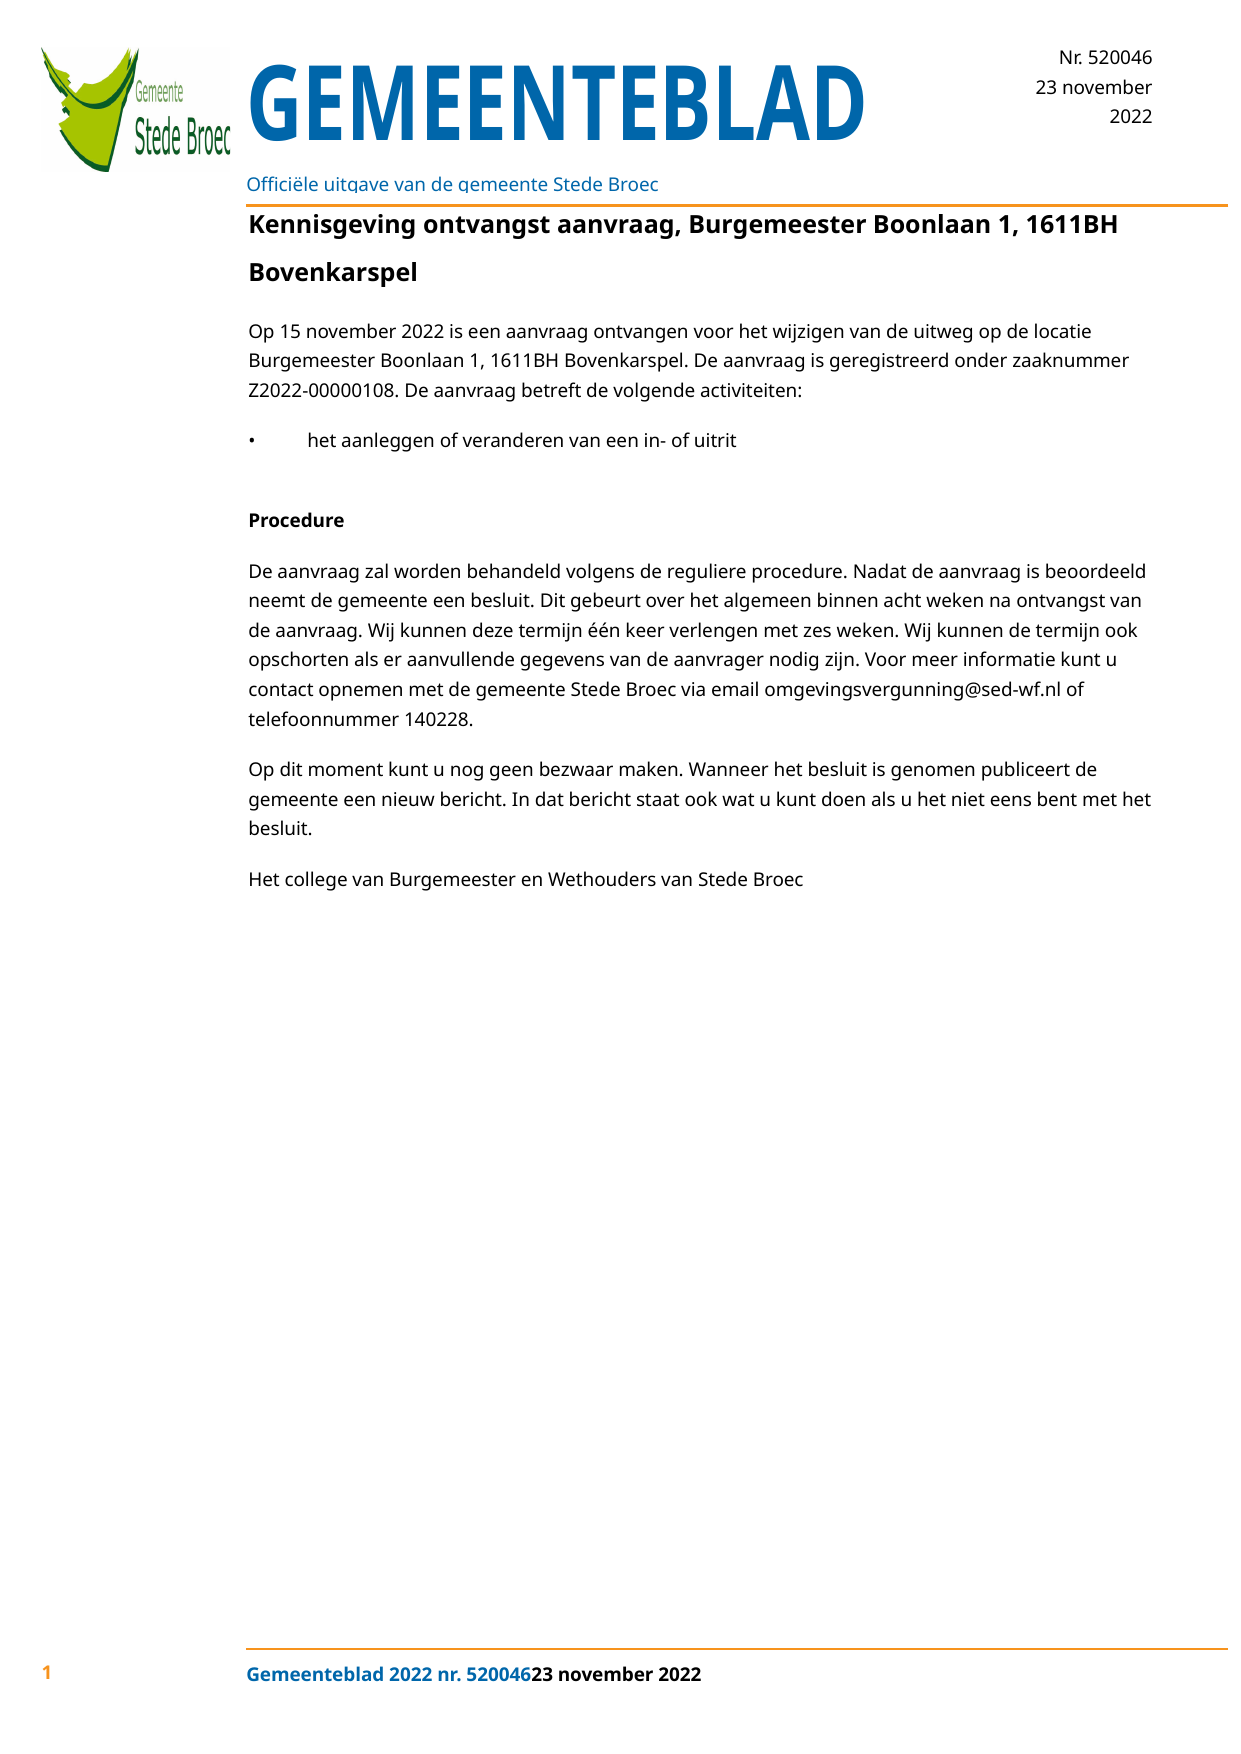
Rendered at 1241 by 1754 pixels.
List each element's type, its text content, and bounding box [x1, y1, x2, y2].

text Kennisgeving ontvangst aanvraag, Burgemeester Boonlaan 1, 1611BH Bovenkarspel [248, 207, 1152, 288]
text Op 15 november 2022 is een aanvraag ontvangen voor het wijzigen van de uitweg op de locatie Burgemeester Boonlaan 1, 1611BH Bovenkarspel. De aanvraag is geregistreerd onder zaaknummer Z2022-00000108. De aanvraag betreft de volgende activiteiten: [248, 318, 1152, 403]
text Op dit moment kunt u nog geen bezwaar maken. Wanneer het besluit is genomen publiceert de gemeente een nieuw bericht. In dat bericht staat ook wat u kunt doen als u het niet eens bent met het besluit. [248, 756, 1152, 841]
text Procedure [248, 507, 1152, 533]
text De aanvraag zal worden behandeld volgens de reguliere procedure. Nadat de aanvraag is beoordeeld neemt de gemeente een besluit. Dit gebeurt over het algemeen binnen acht weken na ontvangst van de aanvraag. Wij kunnen deze termijn één keer verlengen met zes weken. Wij kunnen de termijn ook opschorten als er aanvullende gegevens van de aanvrager nodig zijn. Voor meer informatie kunt u contact opnemen met de gemeente Stede Broec via email omgevingsvergunning@sed-wf.nl of telefoonnummer 140228. [248, 558, 1152, 732]
text Het college van Burgemeester en Wethouders van Stede Broec [248, 866, 1152, 892]
picture [41, 47, 231, 172]
list het aanleggen of veranderen van een in- of uitrit [248, 427, 1152, 453]
